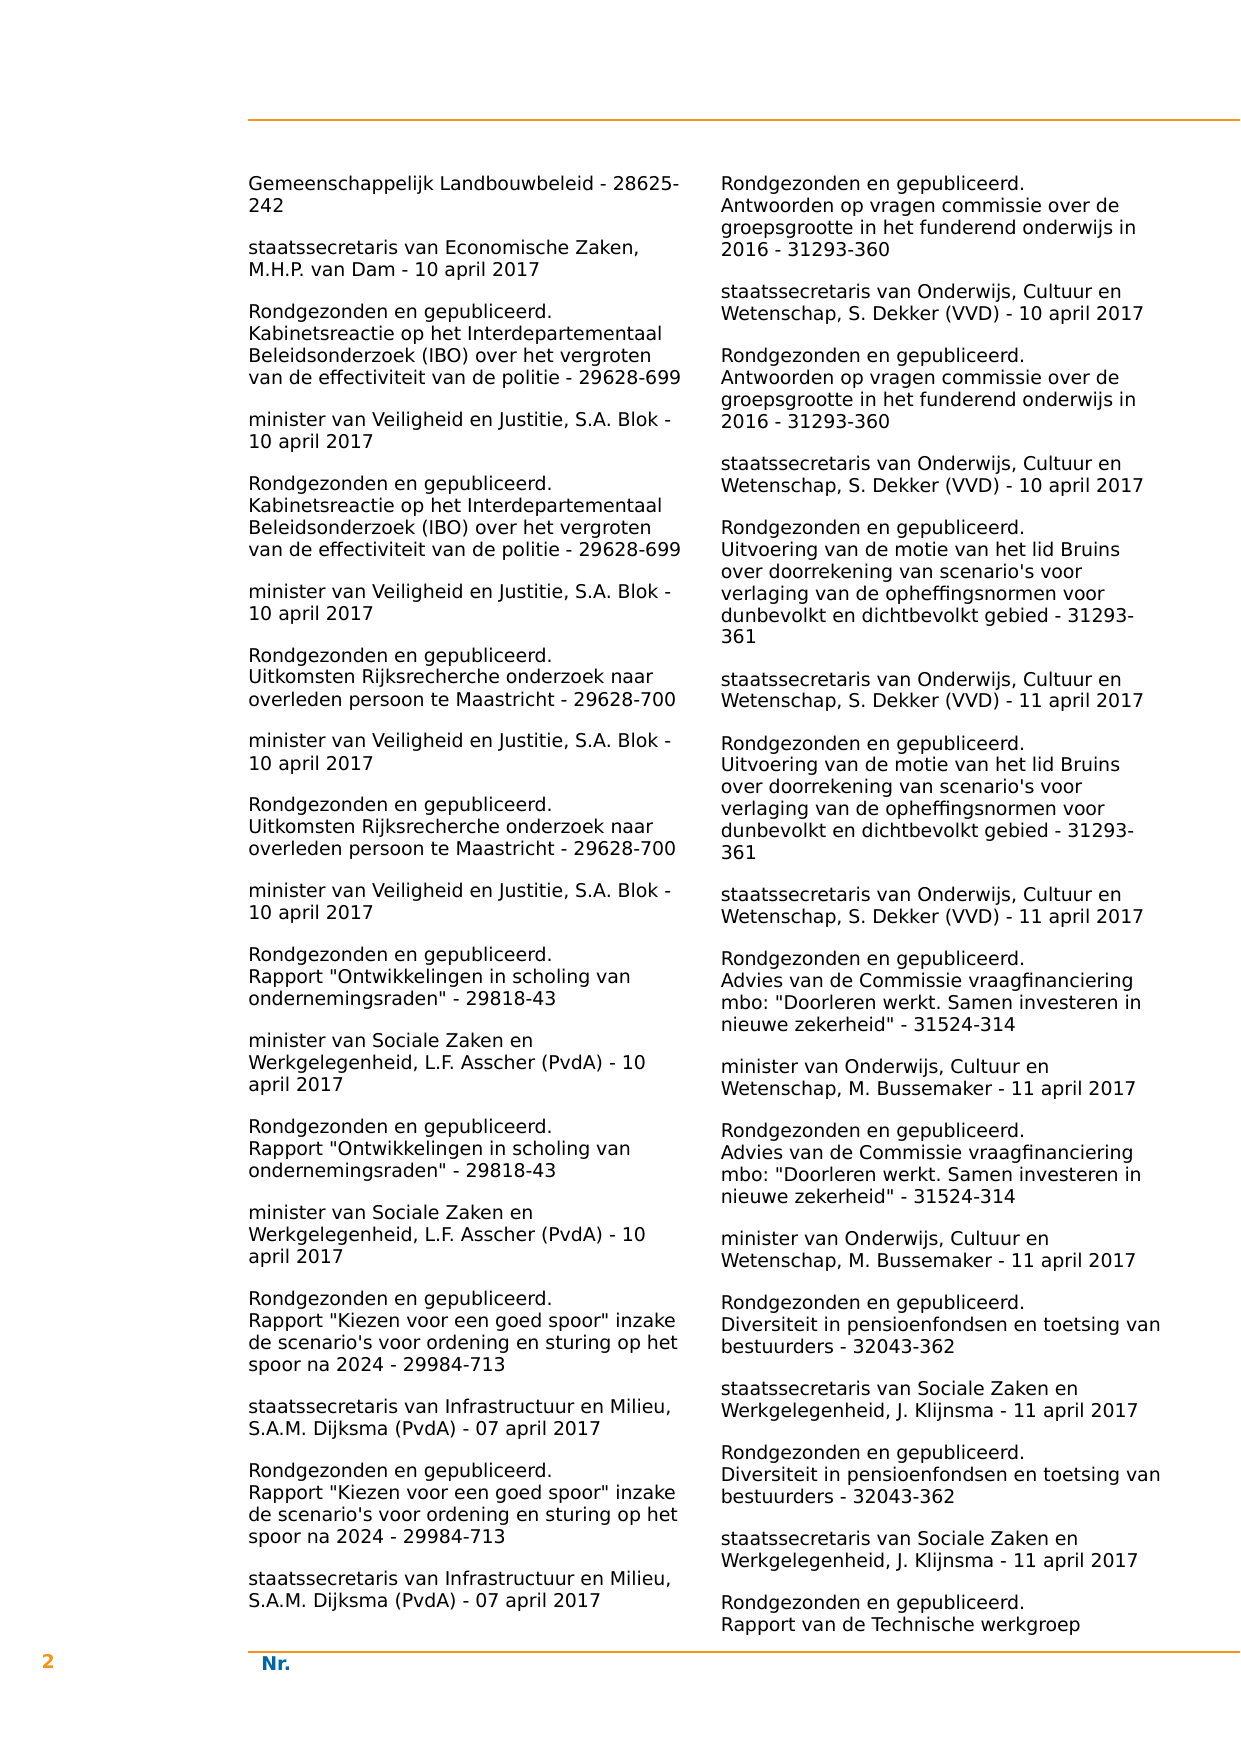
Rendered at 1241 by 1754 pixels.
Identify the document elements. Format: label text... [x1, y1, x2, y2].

text Rondgezonden en gepubliceerd. [721, 1292, 1163, 1314]
text Rondgezonden en gepubliceerd. [721, 345, 1163, 367]
text Antwoorden op vragen commissie over de groepsgrootte in het funderend onderwijs in 2016 - 31293-360 [721, 367, 1163, 433]
text Diversiteit in pensioenfondsen en toetsing van bestuurders - 32043-362 [721, 1314, 1163, 1358]
text staatssecretaris van Sociale Zaken en Werkgelegenheid, J. Klijnsma - 11 april 2017 [721, 1528, 1163, 1572]
text Gemeenschappelijk Landbouwbeleid - 28625-242 [248, 173, 691, 217]
text staatssecretaris van Economische Zaken, M.H.P. van Dam - 10 april 2017 [248, 237, 691, 281]
text staatssecretaris van Onderwijs, Cultuur en Wetenschap, S. Dekker (VVD) - 10 april 2017 [721, 453, 1163, 497]
text Rondgezonden en gepubliceerd. [721, 948, 1163, 970]
text Rondgezonden en gepubliceerd. [721, 1592, 1163, 1614]
text Rondgezonden en gepubliceerd. [248, 1116, 691, 1138]
text Rondgezonden en gepubliceerd. [248, 644, 691, 666]
text Uitkomsten Rijksrecherche onderzoek naar overleden persoon te Maastricht - 29628-700 [248, 666, 691, 710]
text staatssecretaris van Onderwijs, Cultuur en Wetenschap, S. Dekker (VVD) - 11 april 2017 [721, 884, 1163, 928]
text Rapport "Ontwikkelingen in scholing van ondernemingsraden" - 29818-43 [248, 1138, 691, 1182]
text minister van Veiligheid en Justitie, S.A. Blok - 10 april 2017 [248, 409, 691, 453]
text Diversiteit in pensioenfondsen en toetsing van bestuurders - 32043-362 [721, 1464, 1163, 1508]
text Rapport van de Technische werkgroep [721, 1614, 1163, 1636]
text minister van Onderwijs, Cultuur en Wetenschap, M. Bussemaker - 11 april 2017 [721, 1228, 1163, 1272]
text Rapport "Kiezen voor een goed spoor" inzake de scenario's voor ordening en sturing op het spoor na 2024 - 29984-713 [248, 1310, 691, 1376]
text staatssecretaris van Infrastructuur en Milieu, S.A.M. Dijksma (PvdA) - 07 april 2017 [248, 1568, 691, 1612]
text minister van Sociale Zaken en Werkgelegenheid, L.F. Asscher (PvdA) - 10 april 2017 [248, 1202, 691, 1268]
text Rondgezonden en gepubliceerd. [248, 794, 691, 816]
text Rapport "Ontwikkelingen in scholing van ondernemingsraden" - 29818-43 [248, 966, 691, 1010]
text Antwoorden op vragen commissie over de groepsgrootte in het funderend onderwijs in 2016 - 31293-360 [721, 195, 1163, 261]
text Kabinetsreactie op het Interdepartementaal Beleidsonderzoek (IBO) over het vergroten van de effectiviteit van de politie - 29628-699 [248, 494, 691, 561]
text Rondgezonden en gepubliceerd. [248, 301, 691, 323]
text Rondgezonden en gepubliceerd. [248, 473, 691, 494]
text Rondgezonden en gepubliceerd. [248, 1460, 691, 1482]
text minister van Veiligheid en Justitie, S.A. Blok - 10 april 2017 [248, 730, 691, 774]
text staatssecretaris van Infrastructuur en Milieu, S.A.M. Dijksma (PvdA) - 07 april 2017 [248, 1396, 691, 1440]
text Rondgezonden en gepubliceerd. [248, 1288, 691, 1310]
text Rapport "Kiezen voor een goed spoor" inzake de scenario's voor ordening en sturing op het spoor na 2024 - 29984-713 [248, 1482, 691, 1548]
text Rondgezonden en gepubliceerd. [721, 1442, 1163, 1464]
text minister van Veiligheid en Justitie, S.A. Blok - 10 april 2017 [248, 581, 691, 624]
text minister van Veiligheid en Justitie, S.A. Blok - 10 april 2017 [248, 880, 691, 924]
text Uitvoering van de motie van het lid Bruins over doorrekening van scenario's voor verlaging van de opheffingsnormen voor dunbevolkt en dichtbevolkt gebied - 31293-361 [721, 754, 1163, 864]
text Uitvoering van de motie van het lid Bruins over doorrekening van scenario's voor verlaging van de opheffingsnormen voor dunbevolkt en dichtbevolkt gebied - 31293-361 [721, 538, 1163, 648]
text Rondgezonden en gepubliceerd. [248, 944, 691, 966]
text minister van Onderwijs, Cultuur en Wetenschap, M. Bussemaker - 11 april 2017 [721, 1056, 1163, 1100]
text Rondgezonden en gepubliceerd. [721, 732, 1163, 754]
text staatssecretaris van Sociale Zaken en Werkgelegenheid, J. Klijnsma - 11 april 2017 [721, 1378, 1163, 1422]
text Rondgezonden en gepubliceerd. [721, 517, 1163, 538]
text Uitkomsten Rijksrecherche onderzoek naar overleden persoon te Maastricht - 29628-700 [248, 816, 691, 860]
text staatssecretaris van Onderwijs, Cultuur en Wetenschap, S. Dekker (VVD) - 10 april 2017 [721, 281, 1163, 325]
text staatssecretaris van Onderwijs, Cultuur en Wetenschap, S. Dekker (VVD) - 11 april 2017 [721, 668, 1163, 712]
text Kabinetsreactie op het Interdepartementaal Beleidsonderzoek (IBO) over het vergroten van de effectiviteit van de politie - 29628-699 [248, 323, 691, 389]
text minister van Sociale Zaken en Werkgelegenheid, L.F. Asscher (PvdA) - 10 april 2017 [248, 1030, 691, 1096]
text Rondgezonden en gepubliceerd. [721, 1120, 1163, 1142]
text Advies van de Commissie vraagfinanciering mbo: "Doorleren werkt. Samen investeren in nieuwe zekerheid" - 31524-314 [721, 1142, 1163, 1208]
text Rondgezonden en gepubliceerd. [721, 173, 1163, 195]
text Advies van de Commissie vraagfinanciering mbo: "Doorleren werkt. Samen investeren in nieuwe zekerheid" - 31524-314 [721, 970, 1163, 1036]
